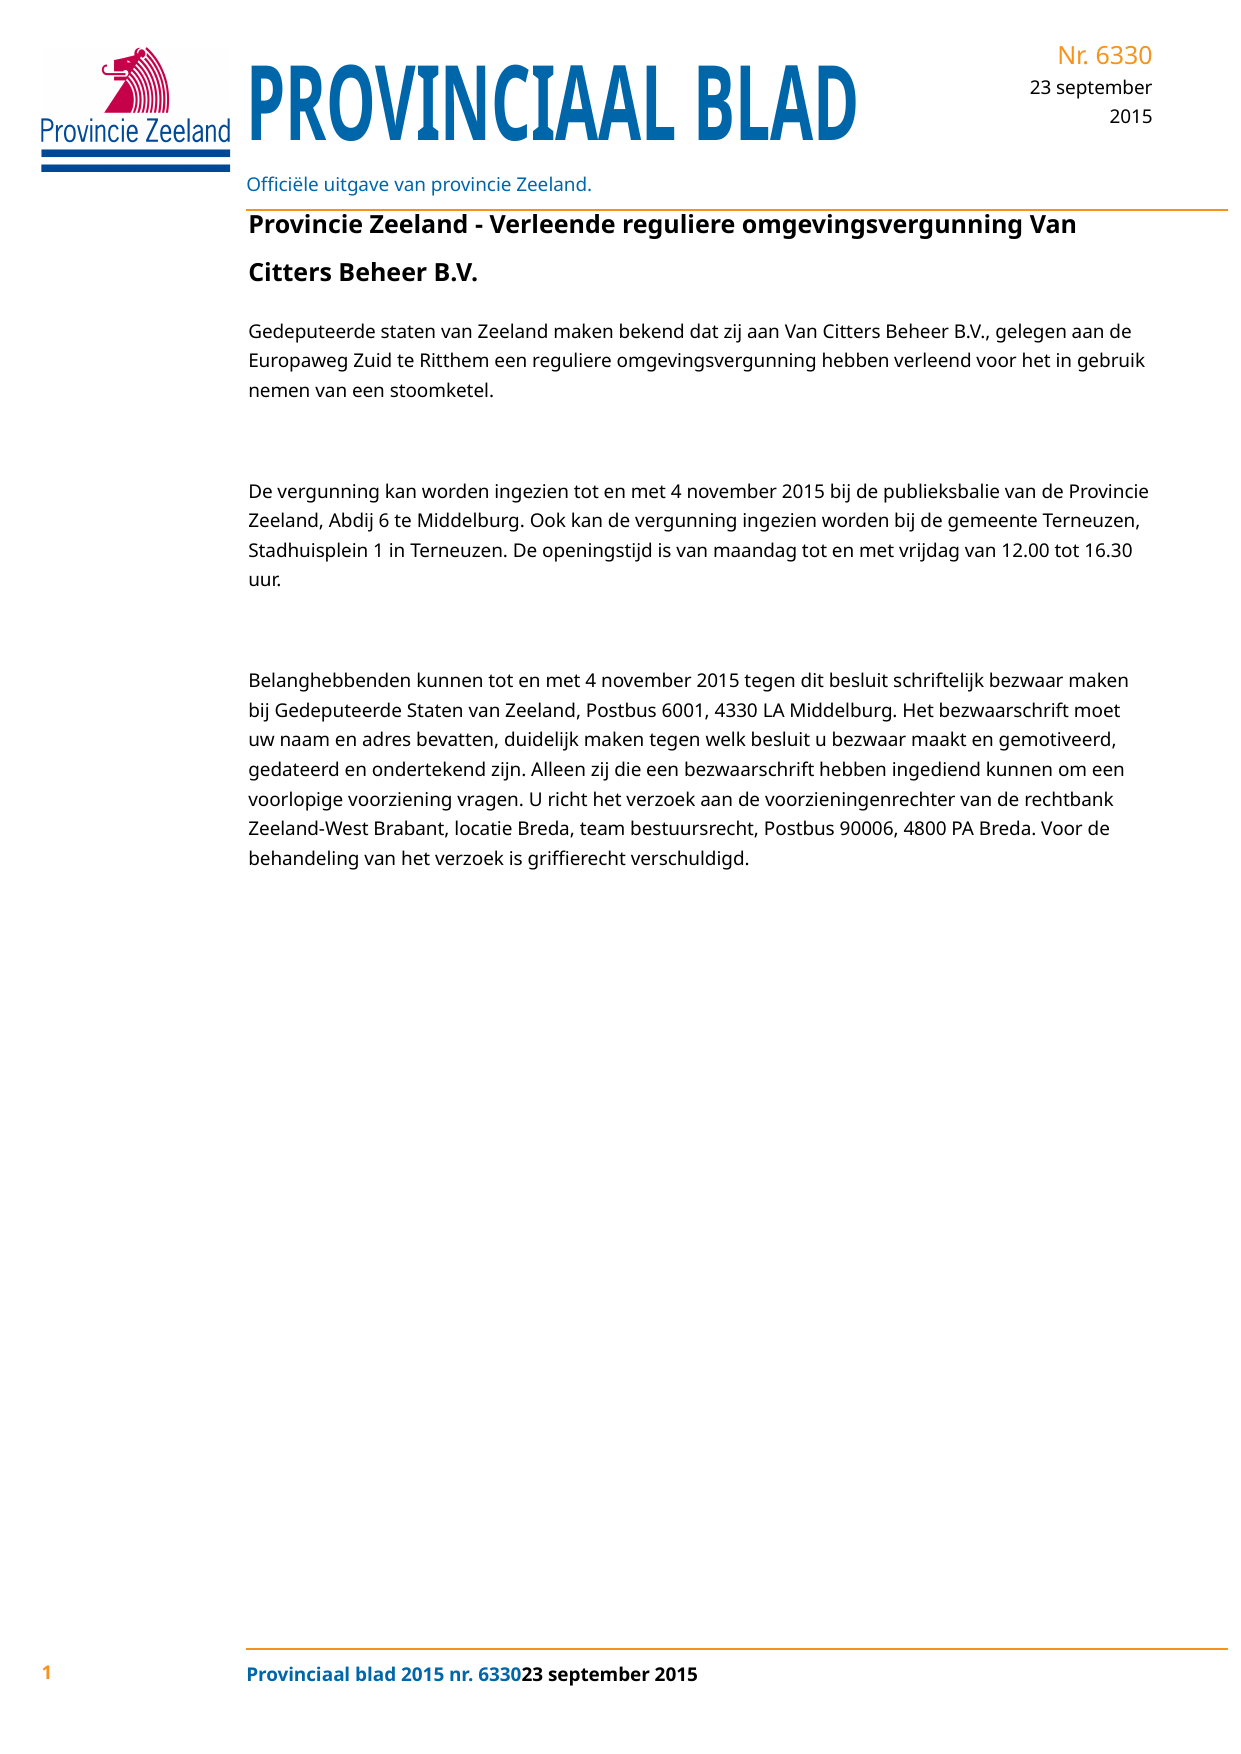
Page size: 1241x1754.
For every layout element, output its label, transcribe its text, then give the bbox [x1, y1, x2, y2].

text Gedeputeerde staten van Zeeland maken bekend dat zij aan Van Citters Beheer B.V., gelegen aan de Europaweg Zuid te Ritthem een reguliere omgevingsvergunning hebben verleend voor het in gebruik nemen van een stoomketel. [248, 318, 1152, 403]
text Belanghebbenden kunnen tot en met 4 november 2015 tegen dit besluit schriftelijk bezwaar maken bij Gedeputeerde Staten van Zeeland, Postbus 6001, 4330 LA Middelburg. Het bezwaarschrift moet uw naam en adres bevatten, duidelijk maken tegen welk besluit u bezwaar maakt en gemotiveerd, gedateerd en ondertekend zijn. Alleen zij die een bezwaarschrift hebben ingediend kunnen om een voorlopige voorziening vragen. U richt het verzoek aan de voorzieningenrechter van de rechtbank Zeeland-West Brabant, locatie Breda, team bestuursrecht, Postbus 90006, 4800 PA Breda. Voor de behandeling van het verzoek is griffierecht verschuldigd. [248, 667, 1152, 871]
text De vergunning kan worden ingezien tot en met 4 november 2015 bij de publieksbalie van de Provincie Zeeland, Abdij 6 te Middelburg. Ook kan de vergunning ingezien worden bij de gemeente Terneuzen, Stadhuisplein 1 in Terneuzen. De openingstijd is van maandag tot en met vrijdag van 12.00 tot 16.30 uur. [248, 478, 1152, 592]
picture [41, 47, 231, 172]
text Provincie Zeeland - Verleende reguliere omgevingsvergunning Van Citters Beheer B.V. [248, 211, 1152, 288]
